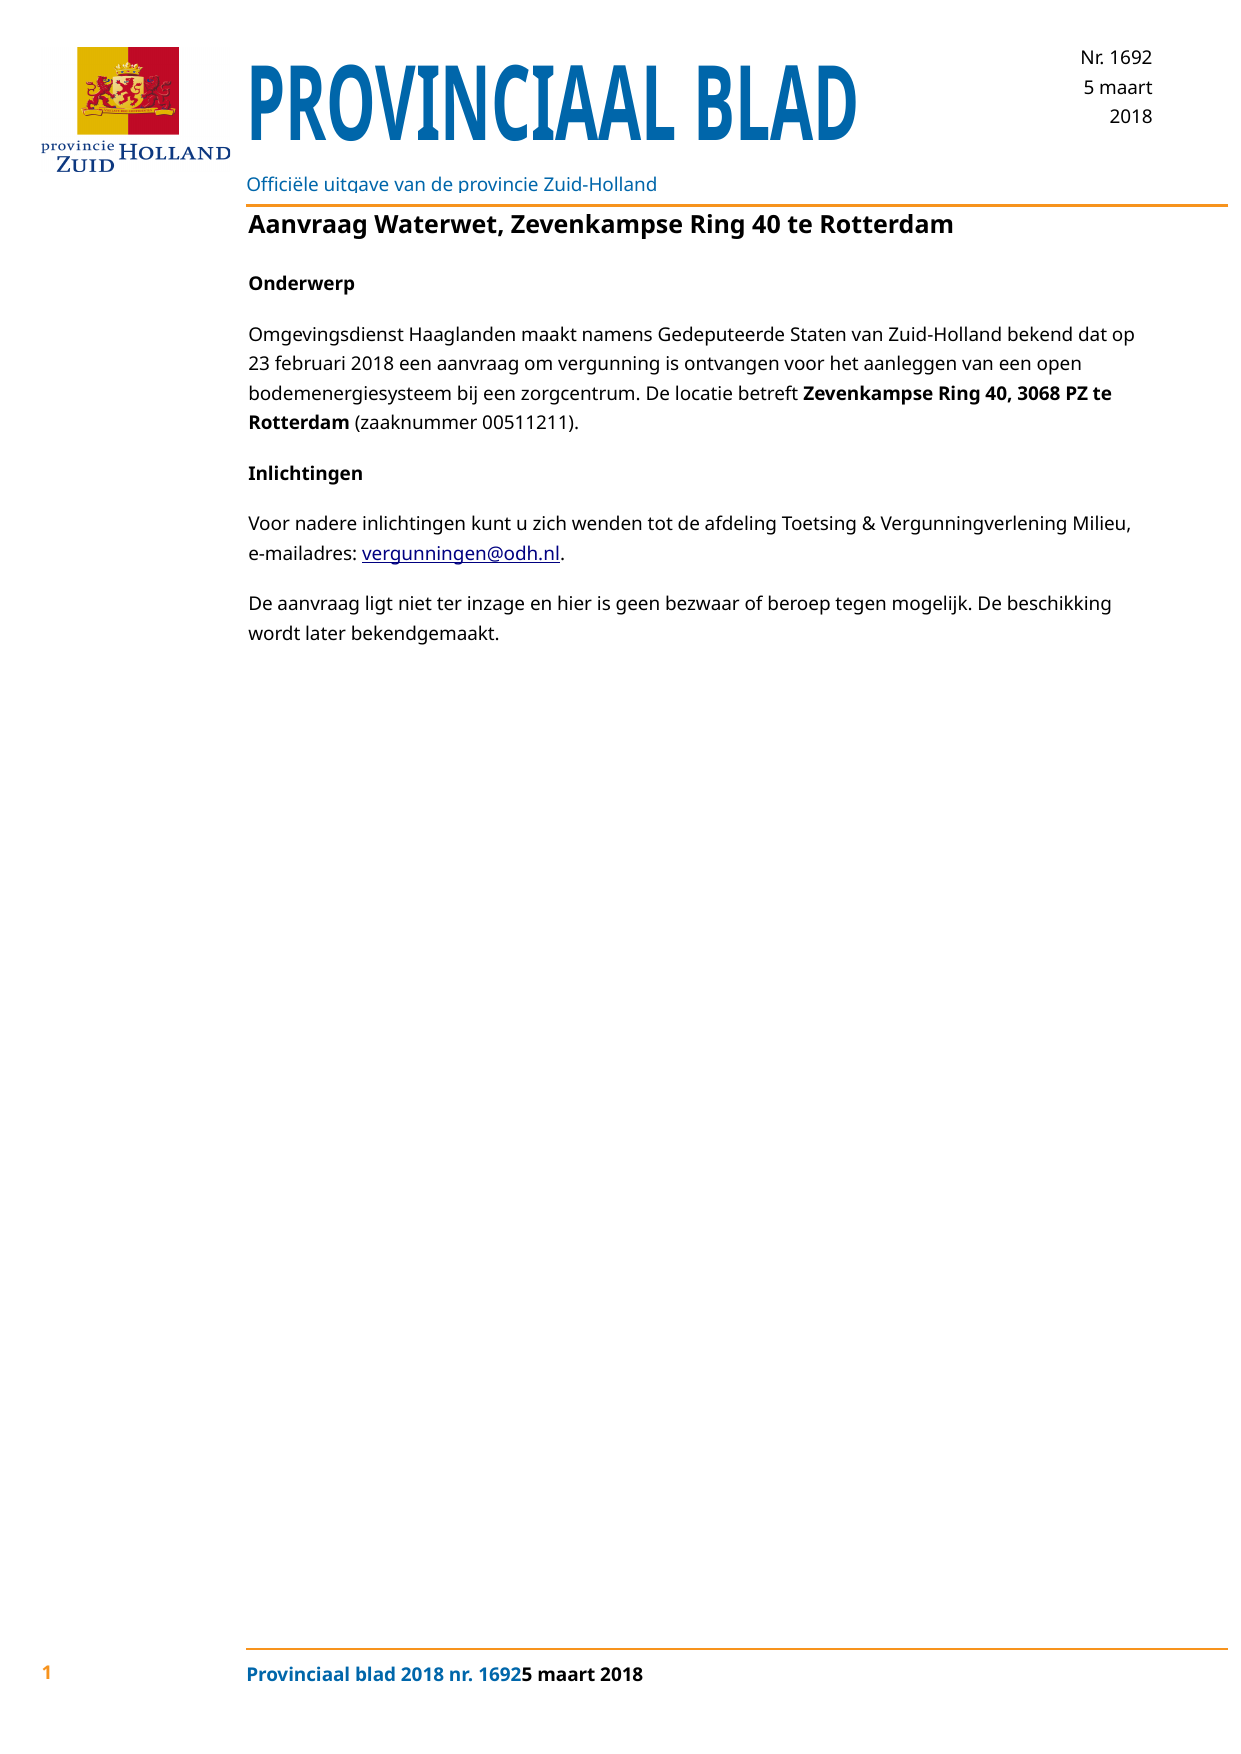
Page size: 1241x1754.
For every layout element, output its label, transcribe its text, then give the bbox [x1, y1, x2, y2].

text Inlichtingen [248, 460, 1152, 486]
picture [41, 47, 231, 172]
text Onderwerp [248, 270, 1152, 296]
text De aanvraag ligt niet ter inzage en hier is geen bezwaar of beroep tegen mogelijk. De beschikking wordt later bekendgemaakt. [248, 590, 1152, 646]
text Voor nadere inlichtingen kunt u zich wenden tot de afdeling Toetsing & Vergunningverlening Milieu, e-mailadres: vergunningen@odh.nl. [248, 510, 1152, 566]
text Aanvraag Waterwet, Zevenkampse Ring 40 te Rotterdam [248, 207, 1152, 241]
text Omgevingsdienst Haaglanden maakt namens Gedeputeerde Staten van Zuid-Holland bekend dat op 23 februari 2018 een aanvraag om vergunning is ontvangen voor het aanleggen van een open bodemenergiesysteem bij een zorgcentrum. De locatie betreft Zevenkampse Ring 40, 3068 PZ te Rotterdam (zaaknummer 00511211). [248, 321, 1152, 435]
